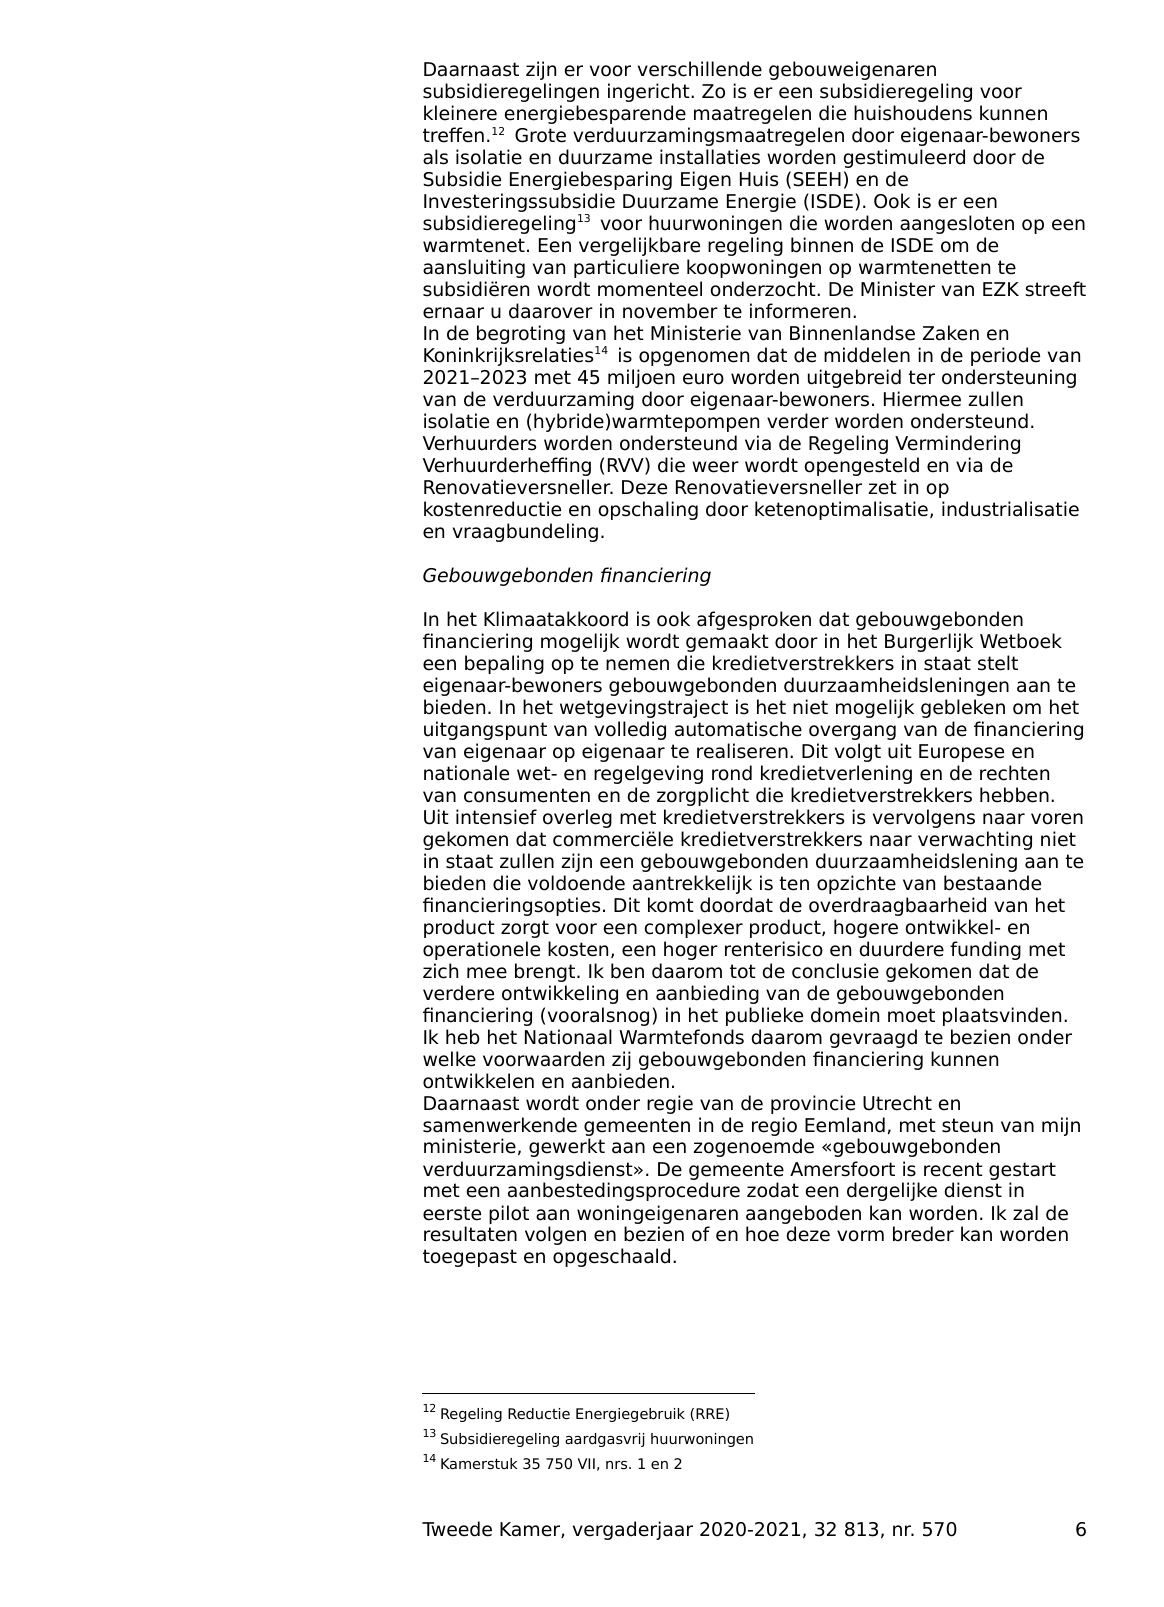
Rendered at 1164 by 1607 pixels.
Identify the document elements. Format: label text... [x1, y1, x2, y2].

text Subsidieregeling aardgasvrij huurwoningen [422, 1427, 1087, 1449]
text Daarnaast wordt onder regie van de provincie Utrecht en samenwerkende gemeenten in de regio Eemland, met steun van mijn ministerie, gewerkt aan een zogenoemde «gebouwgebonden verduurzamingsdienst». De gemeente Amersfoort is recent gestart met een aanbestedingsprocedure zodat een dergelijke dienst in eerste pilot aan woningeigenaren aangeboden kan worden. Ik zal de resultaten volgen en bezien of en hoe deze vorm breder kan worden toegepast en opgeschaald. [422, 1092, 1087, 1268]
text In de begroting van het Ministerie van Binnenlandse Zaken en Koninkrijksrelaties is opgenomen dat de middelen in de periode van 2021–2023 met 45 miljoen euro worden uitgebreid ter ondersteuning van de verduurzaming door eigenaar-bewoners. Hiermee zullen isolatie en (hybride)warmtepompen verder worden ondersteund. Verhuurders worden ondersteund via de Regeling Vermindering Verhuurderheffing (RVV) die weer wordt opengesteld en via de Renovatieversneller. Deze Renovatieversneller zet in op kostenreductie en opschaling door ketenoptimalisatie, industrialisatie en vraagbundeling. [422, 323, 1087, 543]
text In het Klimaatakkoord is ook afgesproken dat gebouwgebonden financiering mogelijk wordt gemaakt door in het Burgerlijk Wetboek een bepaling op te nemen die kredietverstrekkers in staat stelt eigenaar-bewoners gebouwgebonden duurzaamheidsleningen aan te bieden. In het wetgevingstraject is het niet mogelijk gebleken om het uitgangspunt van volledig automatische overgang van de financiering van eigenaar op eigenaar te realiseren. Dit volgt uit Europese en nationale wet- en regelgeving rond kredietverlening en de rechten van consumenten en de zorgplicht die kredietverstrekkers hebben. Uit intensief overleg met kredietverstrekkers is vervolgens naar voren gekomen dat commerciële kredietverstrekkers naar verwachting niet in staat zullen zijn een gebouwgebonden duurzaamheidslening aan te bieden die voldoende aantrekkelijk is ten opzichte van bestaande financieringsopties. Dit komt doordat de overdraagbaarheid van het product zorgt voor een complexer product, hogere ontwikkel- en operationele kosten, een hoger renterisico en duurdere funding met zich mee brengt. Ik ben daarom tot de conclusie gekomen dat de verdere ontwikkeling en aanbieding van de gebouwgebonden financiering (vooralsnog) in het publieke domein moet plaatsvinden. Ik heb het Nationaal Warmtefonds daarom gevraagd te bezien onder welke voorwaarden zij gebouwgebonden financiering kunnen ontwikkelen en aanbieden. [422, 609, 1087, 1092]
text Daarnaast zijn er voor verschillende gebouweigenaren subsidieregelingen ingericht. Zo is er een subsidieregeling voor kleinere energiebesparende maatregelen die huishoudens kunnen treffen. Grote verduurzamingsmaatregelen door eigenaar-bewoners als isolatie en duurzame installaties worden gestimuleerd door de Subsidie Energiebesparing Eigen Huis (SEEH) en de Investeringssubsidie Duurzame Energie (ISDE). Ook is er een subsidieregeling voor huurwoningen die worden aangesloten op een warmtenet. Een vergelijkbare regeling binnen de ISDE om de aansluiting van particuliere koopwoningen op warmtenetten te subsidiëren wordt momenteel onderzocht. De Minister van EZK streeft ernaar u daarover in november te informeren. [422, 59, 1087, 323]
text Regeling Reductie Energiegebruik (RRE) [422, 1402, 1087, 1424]
text Kamerstuk 35 750 VII, nrs. 1 en 2 [422, 1452, 1087, 1474]
subtitle Gebouwgebonden financiering [422, 565, 1087, 587]
